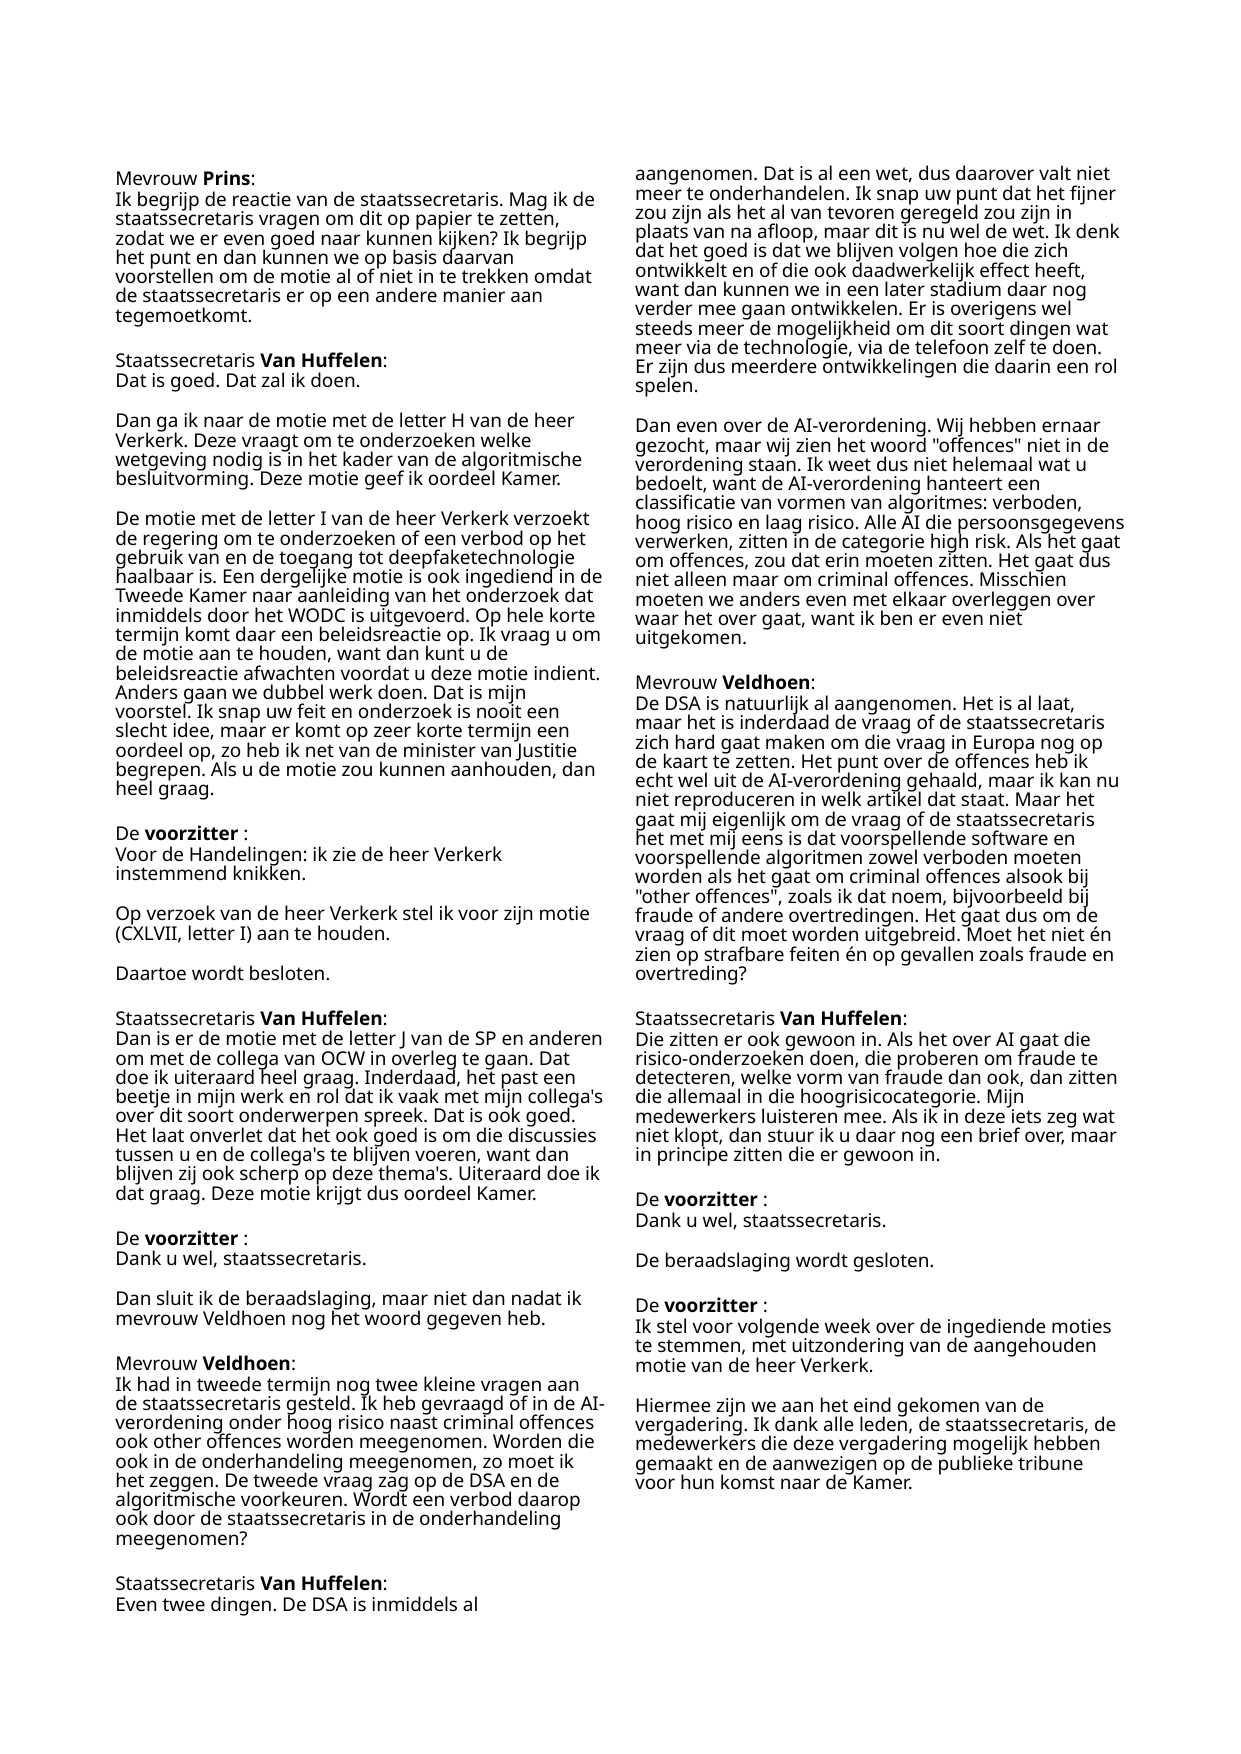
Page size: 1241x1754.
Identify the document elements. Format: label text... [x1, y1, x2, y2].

text Staatssecretaris Van Huffelen: [115, 1005, 605, 1030]
text Dan sluit ik de beraadslaging, maar niet dan nadat ik mevrouw Veldhoen nog het woord gegeven heb. [115, 1290, 605, 1329]
text Ik had in tweede termijn nog twee kleine vragen aan de staatssecretaris gesteld. Ik heb gevraagd of in de AI-verordening onder hoog risico naast criminal offences ook other offences worden meegenomen. Worden die ook in de onderhandeling meegenomen, zo moet ik het zeggen. De tweede vraag zag op de DSA en de algoritmische voorkeuren. Wordt een verbod daarop ook door de staatssecretaris in de onderhandeling meegenomen? [115, 1376, 605, 1549]
text Ik stel voor volgende week over de ingediende moties te stemmen, met uitzondering van de aangehouden motie van de heer Verkerk. [635, 1318, 1125, 1376]
text Staatssecretaris Van Huffelen: [635, 1005, 1125, 1031]
text De motie met de letter I van de heer Verkerk verzoekt de regering om te onderzoeken of een verbod op het gebruik van en de toegang tot deepfaketechnologie haalbaar is. Een dergelijke motie is ook ingediend in de Tweede Kamer naar aanleiding van het onderzoek dat inmiddels door het WODC is uitgevoerd. Op hele korte termijn komt daar een beleidsreactie op. Ik vraag u om de motie aan te houden, want dan kunt u de beleidsreactie afwachten voordat u deze motie indient. Anders gaan we dubbel werk doen. Dat is mijn voorstel. Ik snap uw feit en onderzoek is nooit een slecht idee, maar er komt op zeer korte termijn een oordeel op, zo heb ik net van de minister van Justitie begrepen. Als u de motie zou kunnen aanhouden, dan heel graag. [115, 510, 605, 799]
text De DSA is natuurlijk al aangenomen. Het is al laat, maar het is inderdaad de vraag of de staatssecretaris zich hard gaat maken om die vraag in Europa nog op de kaart te zetten. Het punt over de offences heb ik echt wel uit de AI-verordening gehaald, maar ik kan nu niet reproduceren in welk artikel dat staat. Maar het gaat mij eigenlijk om de vraag of de staatssecretaris het met mij eens is dat voorspellende software en voorspellende algoritmen zowel verboden moeten worden als het gaat om criminal offences alsook bij "other offences", zoals ik dat noem, bijvoorbeeld bij fraude of andere overtredingen. Het gaat dus om de vraag of dit moet worden uitgebreid. Moet het niet én zien op strafbare feiten én op gevallen zoals fraude en overtreding? [635, 695, 1125, 984]
text Even twee dingen. De DSA is inmiddels al [115, 1596, 605, 1615]
text Mevrouw Veldhoen: [635, 669, 1125, 695]
text Ik begrijp de reactie van de staatssecretaris. Mag ik de staatssecretaris vragen om dit op papier te zetten, zodat we er even goed naar kunnen kijken? Ik begrijp het punt en dan kunnen we op basis daarvan voorstellen om de motie al of niet in te trekken omdat de staatssecretaris er op een andere manier aan tegemoetkomt. [115, 191, 605, 326]
text Dat is goed. Dat zal ik doen. [115, 372, 605, 392]
text Daartoe wordt besloten. [115, 964, 605, 984]
text Op verzoek van de heer Verkerk stel ik voor zijn motie (CXLVII, letter I) aan te houden. [115, 905, 605, 944]
text Mevrouw Prins: [115, 165, 605, 191]
text De voorzitter : [115, 820, 605, 846]
text Staatssecretaris Van Huffelen: [115, 1570, 605, 1596]
text Die zitten er ook gewoon in. Als het over AI gaat die risico-onderzoeken doen, die proberen om fraude te detecteren, welke vorm van fraude dan ook, dan zitten die allemaal in die hoogrisicocategorie. Mijn medewerkers luisteren mee. Als ik in deze iets zeg wat niet klopt, dan stuur ik u daar nog een brief over, maar in principe zitten die er gewoon in. [635, 1031, 1125, 1166]
text Dank u wel, staatssecretaris. [635, 1212, 1125, 1231]
text De voorzitter : [635, 1292, 1125, 1318]
text Dan is er de motie met de letter J van de SP en anderen om met de collega van OCW in overleg te gaan. Dat doe ik uiteraard heel graag. Inderdaad, het past een beetje in mijn werk en rol dat ik vaak met mijn collega's over dit soort onderwerpen spreek. Dat is ook goed. Het laat onverlet dat het ook goed is om die discussies tussen u en de collega's te blijven voeren, want dan blijven zij ook scherp op deze thema's. Uiteraard doe ik dat graag. Deze motie krijgt dus oordeel Kamer. [115, 1030, 605, 1204]
text De voorzitter : [115, 1225, 605, 1250]
text aangenomen. Dat is al een wet, dus daarover valt niet meer te onderhandelen. Ik snap uw punt dat het fijner zou zijn als het al van tevoren geregeld zou zijn in plaats van na afloop, maar dit is nu wel de wet. Ik denk dat het goed is dat we blijven volgen hoe die zich ontwikkelt en of die ook daadwerkelijk effect heeft, want dan kunnen we in een later stadium daar nog verder mee gaan ontwikkelen. Er is overigens wel steeds meer de mogelijkheid om dit soort dingen wat meer via de technologie, via de telefoon zelf te doen. Er zijn dus meerdere ontwikkelingen die daarin een rol spelen. [635, 165, 1125, 397]
text Dan ga ik naar de motie met de letter H van de heer Verkerk. Deze vraagt om te onderzoeken welke wetgeving nodig is in het kader van de algoritmische besluitvorming. Deze motie geef ik oordeel Kamer. [115, 412, 605, 489]
text Staatssecretaris Van Huffelen: [115, 347, 605, 372]
text De voorzitter : [635, 1186, 1125, 1212]
text De beraadslaging wordt gesloten. [635, 1252, 1125, 1272]
text Mevrouw Veldhoen: [115, 1350, 605, 1376]
text Dank u wel, staatssecretaris. [115, 1250, 605, 1270]
text Voor de Handelingen: ik zie de heer Verkerk instemmend knikken. [115, 846, 605, 884]
text Hiermee zijn we aan het eind gekomen van de vergadering. Ik dank alle leden, de staatssecretaris, de medewerkers die deze vergadering mogelijk hebben gemaakt en de aanwezigen op de publieke tribune voor hun komst naar de Kamer. [635, 1397, 1125, 1493]
text Dan even over de AI-verordening. Wij hebben ernaar gezocht, maar wij zien het woord "offences" niet in de verordening staan. Ik weet dus niet helemaal wat u bedoelt, want de AI-verordening hanteert een classificatie van vormen van algoritmes: verboden, hoog risico en laag risico. Alle AI die persoonsgegevens verwerken, zitten in de categorie high risk. Als het gaat om offences, zou dat erin moeten zitten. Het gaat dus niet alleen maar om criminal offences. Misschien moeten we anders even met elkaar overleggen over waar het over gaat, want ik ben er even niet uitgekomen. [635, 417, 1125, 648]
